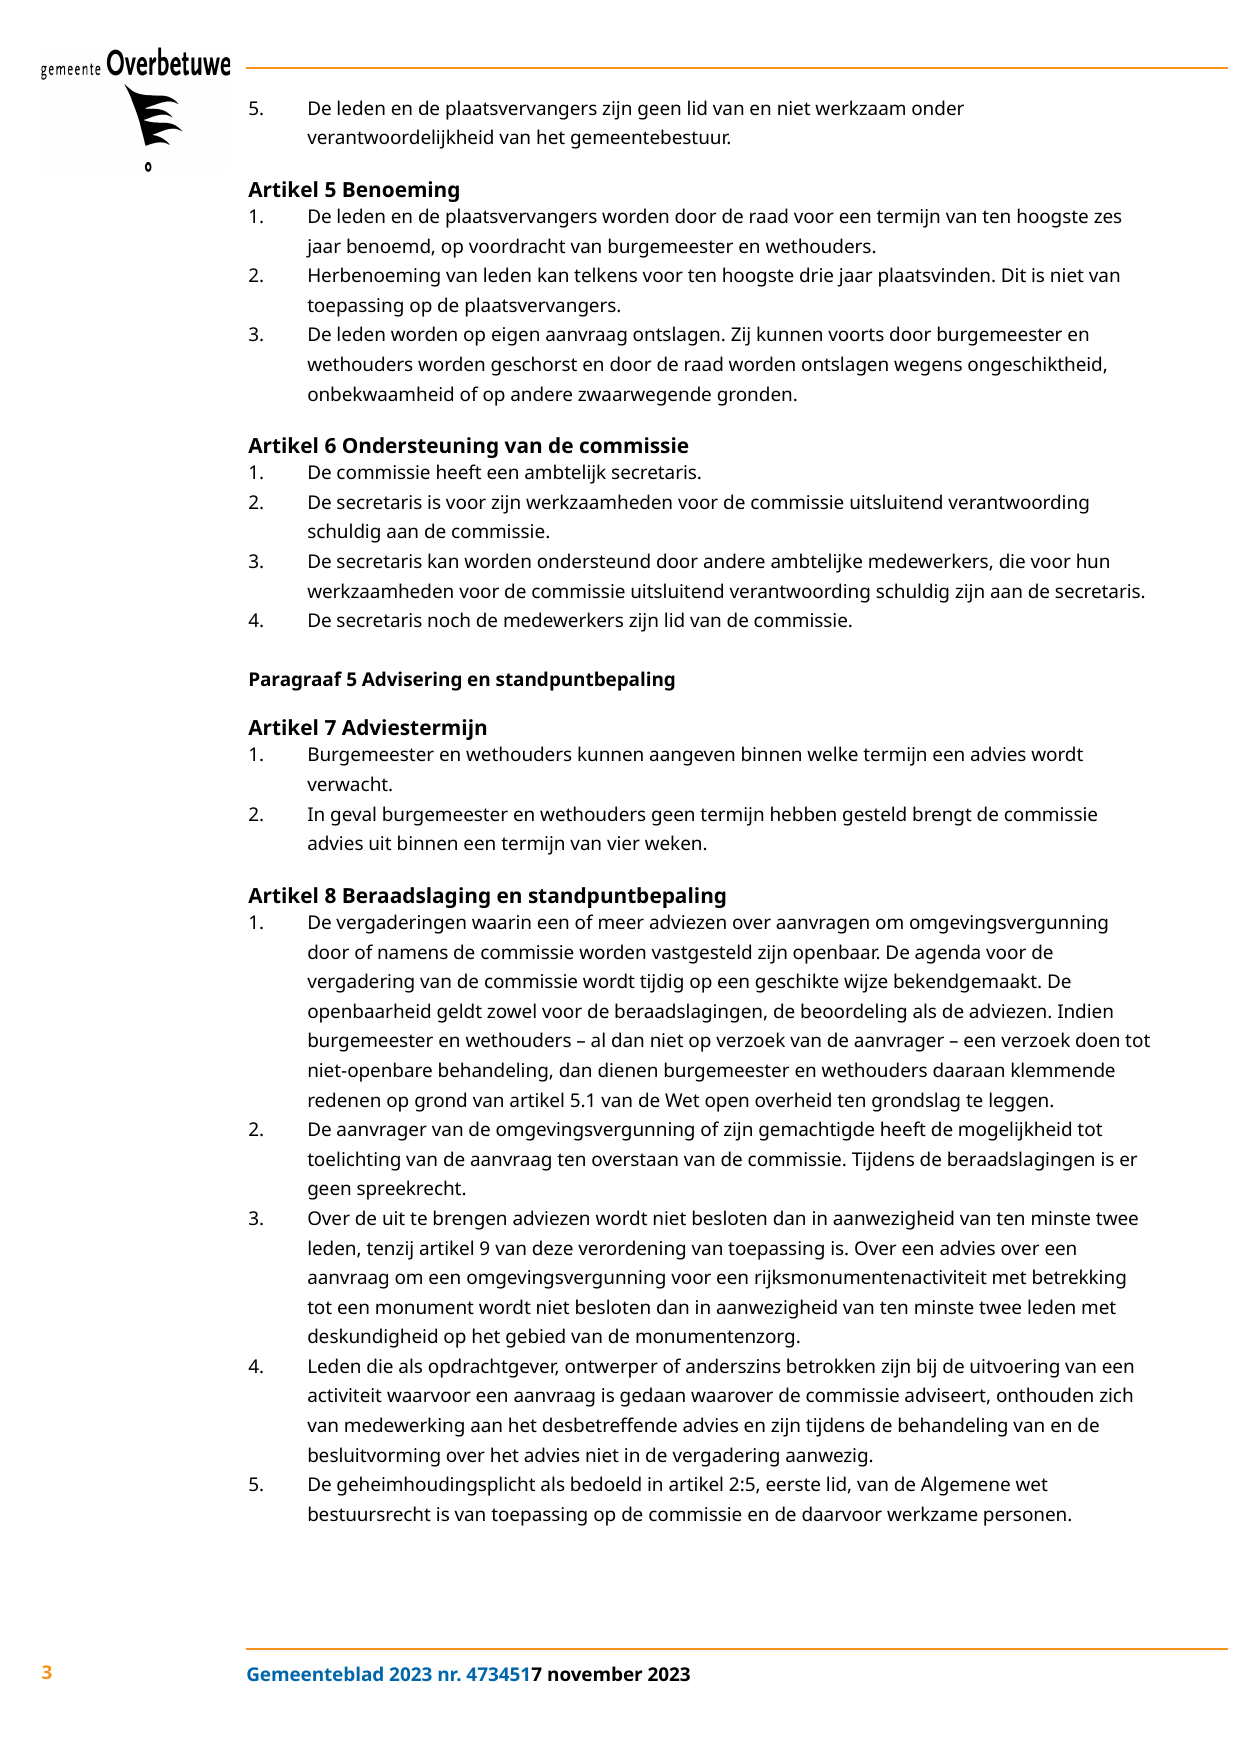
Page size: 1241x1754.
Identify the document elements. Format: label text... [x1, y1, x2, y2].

list Burgemeester en wethouders kunnen aangeven binnen welke termijn een advies wordt verwacht. [248, 742, 1152, 797]
list De secretaris is voor zijn werkzaamheden voor de commissie uitsluitend verantwoording schuldig aan de commissie. [248, 489, 1152, 544]
text Artikel 8 Beraadslaging en standpuntbepaling [248, 881, 1152, 909]
list De secretaris kan worden ondersteund door andere ambtelijke medewerkers, die voor hun werkzaamheden voor de commissie uitsluitend verantwoording schuldig zijn aan de secretaris. [248, 548, 1152, 604]
picture [41, 47, 231, 172]
list De leden worden op eigen aanvraag ontslagen. Zij kunnen voorts door burgemeester en wethouders worden geschorst en door de raad worden ontslagen wegens ongeschiktheid, onbekwaamheid of op andere zwaarwegende gronden. [248, 322, 1152, 406]
list Leden die als opdrachtgever, ontwerper of anderszins betrokken zijn bij de uitvoering van een activiteit waarvoor een aanvraag is gedaan waarover de commissie adviseert, onthouden zich van medewerking aan het desbetreffende advies en zijn tijdens de behandeling van en de besluitvorming over het advies niet in de vergadering aanwezig. [248, 1353, 1152, 1467]
list In geval burgemeester en wethouders geen termijn hebben gesteld brengt de commissie advies uit binnen een termijn van vier weken. [248, 801, 1152, 856]
list De vergaderingen waarin een of meer adviezen over aanvragen om omgevingsvergunning door of namens de commissie worden vastgesteld zijn openbaar. De agenda voor de vergadering van de commissie wordt tijdig op een geschikte wijze bekendgemaakt. De openbaarheid geldt zowel voor de beraadslagingen, de beoordeling als de adviezen. Indien burgemeester en wethouders – al dan niet op verzoek van de aanvrager – een verzoek doen tot niet-openbare behandeling, dan dienen burgemeester en wethouders daaraan klemmende redenen op grond van artikel 5.1 van de Wet open overheid ten grondslag te leggen. [248, 909, 1152, 1112]
text Artikel 7 Adviestermijn [248, 713, 1152, 742]
list De aanvrager van de omgevingsvergunning of zijn gemachtigde heeft de mogelijkheid tot toelichting van de aanvraag ten overstaan van de commissie. Tijdens de beraadslagingen is er geen spreekrecht. [248, 1116, 1152, 1201]
text Artikel 5 Benoeming [248, 175, 1152, 203]
list De commissie heeft een ambtelijk secretaris. [248, 459, 1152, 485]
text Paragraaf 5 Advisering en standpuntbepaling [248, 667, 1152, 692]
list De leden en de plaatsvervangers zijn geen lid van en niet werkzaam onder verantwoordelijkheid van het gemeentebestuur. [248, 95, 1152, 150]
list De leden en de plaatsvervangers worden door de raad voor een termijn van ten hoogste zes jaar benoemd, op voordracht van burgemeester en wethouders. [248, 203, 1152, 258]
list Over de uit te brengen adviezen wordt niet besloten dan in aanwezigheid van ten minste twee leden, tenzij artikel 9 van deze verordening van toepassing is. Over een advies over een aanvraag om een omgevingsvergunning voor een rijksmonumentenactiviteit met betrekking tot een monument wordt niet besloten dan in aanwezigheid van ten minste twee leden met deskundigheid op het gebied van de monumentenzorg. [248, 1205, 1152, 1349]
list De geheimhoudingsplicht als bedoeld in artikel 2:5, eerste lid, van de Algemene wet bestuursrecht is van toepassing op de commissie en de daarvoor werkzame personen. [248, 1471, 1152, 1527]
list De secretaris noch de medewerkers zijn lid van de commissie. [248, 607, 1152, 633]
text Artikel 6 Ondersteuning van de commissie [248, 431, 1152, 459]
list Herbenoeming van leden kan telkens voor ten hoogste drie jaar plaatsvinden. Dit is niet van toepassing op de plaatsvervangers. [248, 262, 1152, 318]
